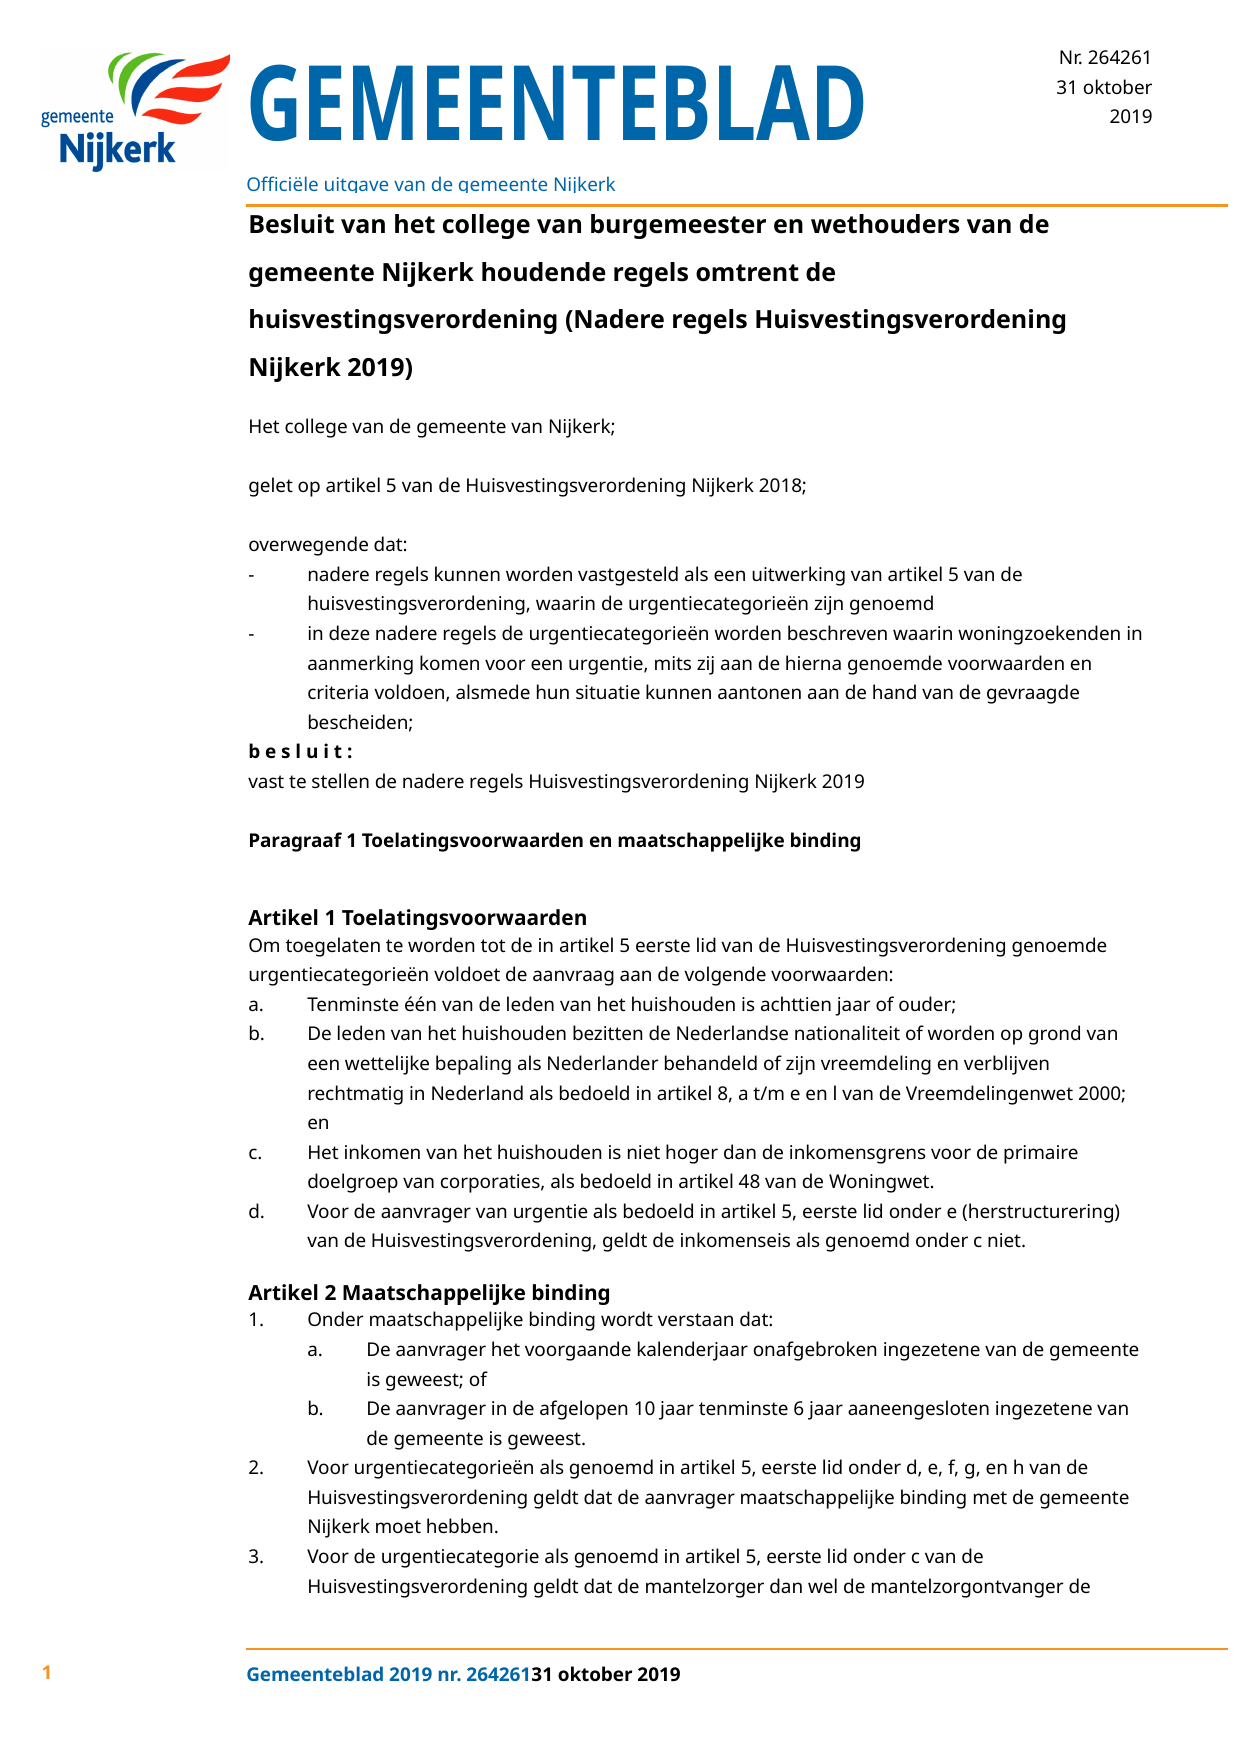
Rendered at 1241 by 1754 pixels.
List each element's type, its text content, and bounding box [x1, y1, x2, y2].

list Voor urgentiecategorieën als genoemd in artikel 5, eerste lid onder d, e, f, g, en h van de Huisvestingsverordening geldt dat de aanvrager maatschappelijke binding met de gemeente Nijkerk moet hebben. [248, 1454, 1152, 1539]
list Voor de urgentiecategorie als genoemd in artikel 5, eerste lid onder c van de Huisvestingsverordening geldt dat de mantelzorger dan wel de mantelzorgontvanger de [248, 1543, 1152, 1598]
picture [41, 47, 231, 172]
list Voor de aanvrager van urgentie als bedoeld in artikel 5, eerste lid onder e (herstructurering) van de Huisvestingsverordening, geldt de inkomenseis als genoemd onder c niet. [248, 1198, 1152, 1253]
text Om toegelaten te worden tot de in artikel 5 eerste lid van de Huisvestingsverordening genoemde urgentiecategorieën voldoet de aanvraag aan de volgende voorwaarden: [248, 932, 1152, 987]
list Tenminste één van de leden van het huishouden is achttien jaar of ouder; [248, 991, 1152, 1017]
text gelet op artikel 5 van de Huisvestingsverordening Nijkerk 2018; [248, 472, 1152, 498]
text Artikel 2 Maatschappelijke binding [248, 1278, 1152, 1307]
text overwegende dat: [248, 531, 1152, 557]
list De aanvrager het voorgaande kalenderjaar onafgebroken ingezetene van de gemeente is geweest; of [307, 1336, 1152, 1391]
list Onder maatschappelijke binding wordt verstaan dat: [248, 1307, 1152, 1332]
text Paragraaf 1 Toelatingsvoorwaarden en maatschappelijke binding [248, 827, 1152, 853]
text b e s l u i t : [248, 738, 1152, 764]
text Het college van de gemeente van Nijkerk; [248, 413, 1152, 439]
text Besluit van het college van burgemeester en wethouders van de gemeente Nijkerk houdende regels omtrent de huisvestingsverordening (Nadere regels Huisvestingsverordening Nijkerk 2019) [248, 207, 1152, 384]
list De aanvrager in de afgelopen 10 jaar tenminste 6 jaar aaneengesloten ingezetene van de gemeente is geweest. [307, 1395, 1152, 1451]
list Het inkomen van het huishouden is niet hoger dan de inkomensgrens voor de primaire doelgroep van corporaties, als bedoeld in artikel 48 van de Woningwet. [248, 1139, 1152, 1194]
text vast te stellen de nadere regels Huisvestingsverordening Nijkerk 2019 [248, 768, 1152, 794]
list nadere regels kunnen worden vastgesteld als een uitwerking van artikel 5 van de huisvestingsverordening, waarin de urgentiecategorieën zijn genoemd [248, 561, 1152, 616]
list De leden van het huishouden bezitten de Nederlandse nationaliteit of worden op grond van een wettelijke bepaling als Nederlander behandeld of zijn vreemdeling en verblijven rechtmatig in Nederland als bedoeld in artikel 8, a t/m e en l van de Vreemdelingenwet 2000; en [248, 1021, 1152, 1135]
list in deze nadere regels de urgentiecategorieën worden beschreven waarin woningzoekenden in aanmerking komen voor een urgentie, mits zij aan de hierna genoemde voorwaarden en criteria voldoen, alsmede hun situatie kunnen aantonen aan de hand van de gevraagde bescheiden; [248, 620, 1152, 735]
text Artikel 1 Toelatingsvoorwaarden [248, 903, 1152, 932]
